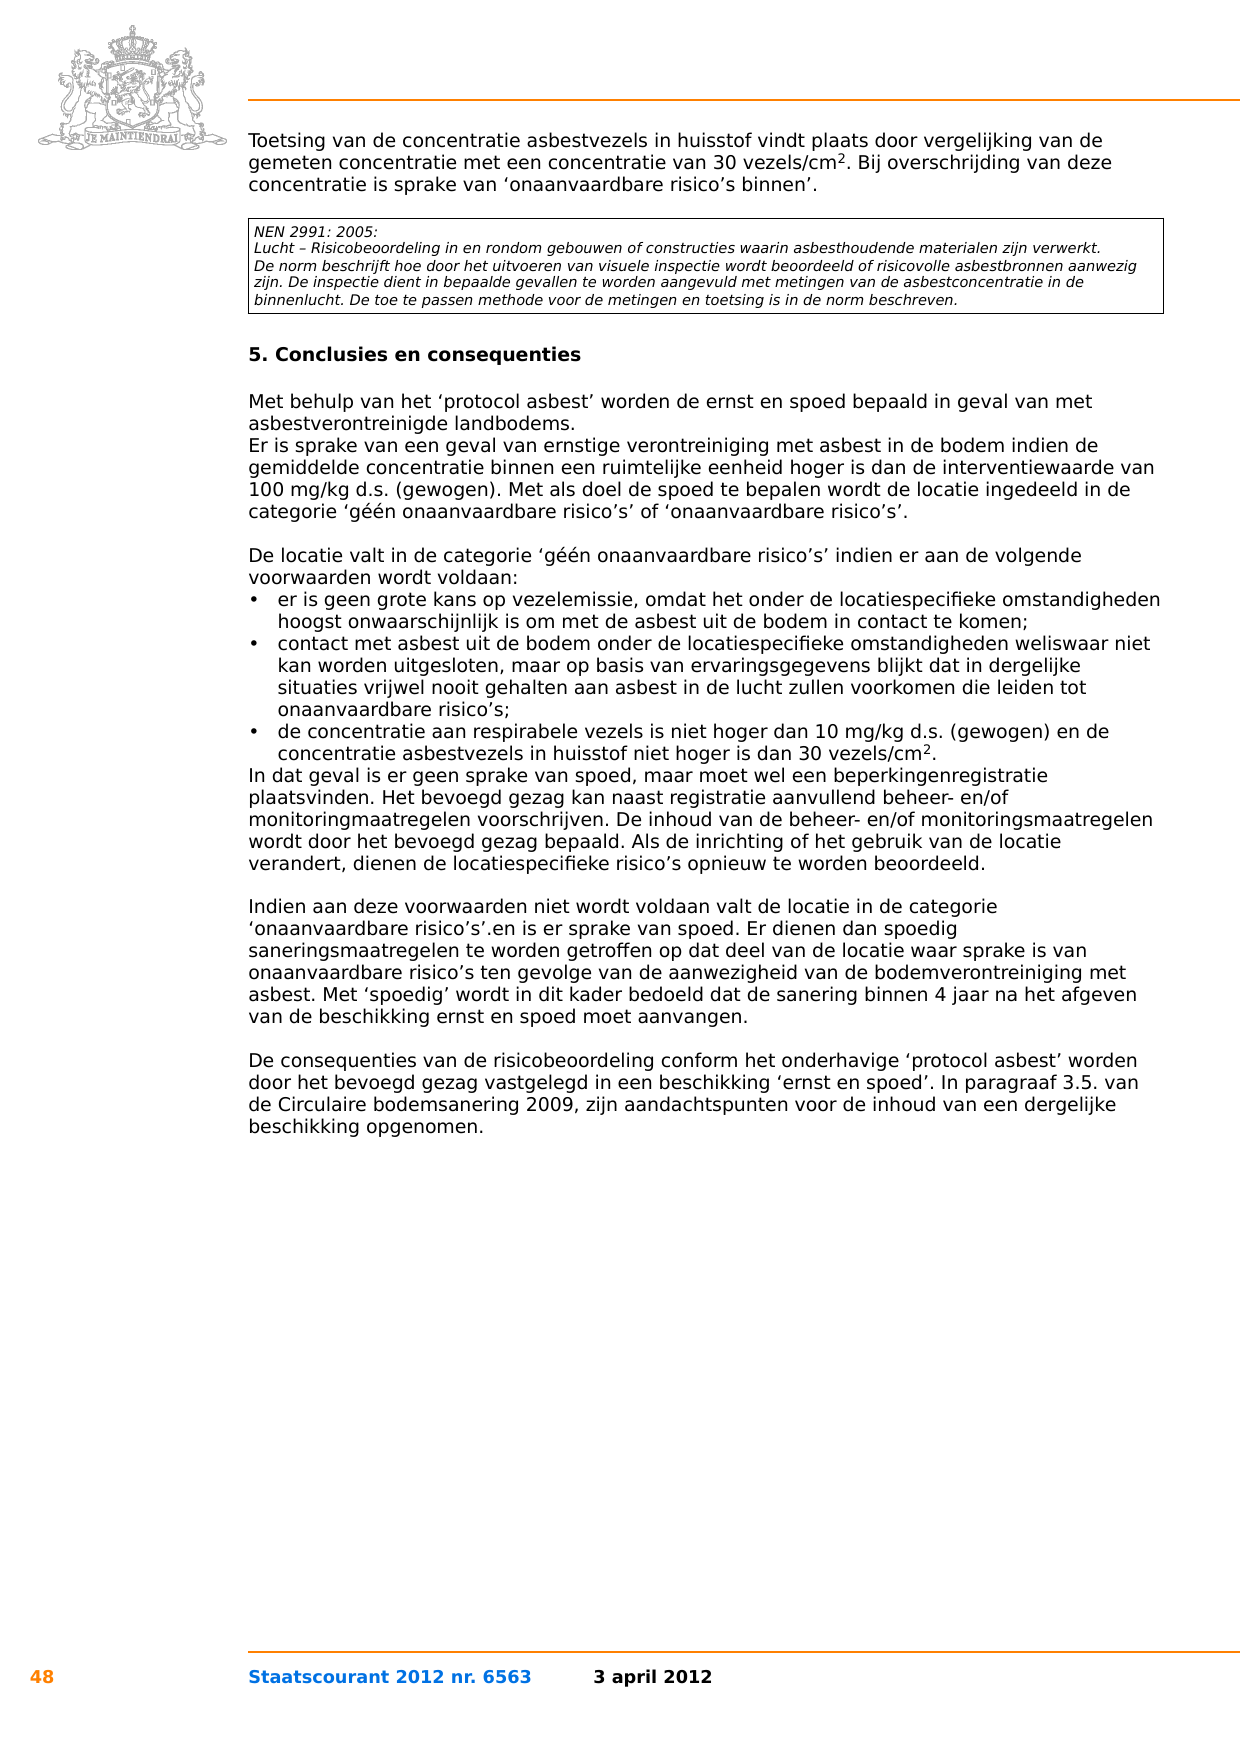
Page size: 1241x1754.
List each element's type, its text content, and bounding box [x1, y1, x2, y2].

text • er is geen grote kans op vezelemissie, omdat het onder de locatiespecifieke omstandigheden hoogst onwaarschijnlijk is om met de asbest uit de bodem in contact te komen; [248, 589, 1163, 633]
text Met behulp van het ‘protocol asbest’ worden de ernst en spoed bepaald in geval van met asbestverontreinigde landbodems. [248, 391, 1163, 435]
table_header NEN 2991: 2005: Lucht – Risicobeoordeling in en rondom gebouwen of constructies waarin asbesthoudende materialen zijn verwerkt. De norm beschrijft hoe door het uitvoeren van visuele inspectie wordt beoordeeld of risicovolle asbestbronnen aanwezig zijn. De inspectie dient in bepaalde gevallen te worden aangevuld met metingen van de asbestconcentratie in de binnenlucht. De toe te passen methode voor de metingen en toetsing is in de norm beschreven. [249, 219, 1163, 313]
picture [38, 25, 227, 150]
text Indien aan deze voorwaarden niet wordt voldaan valt de locatie in de categorie ‘onaanvaardbare risico’s’.en is er sprake van spoed. Er dienen dan spoedig saneringsmaatregelen te worden getroffen op dat deel van de locatie waar sprake is van onaanvaardbare risico’s ten gevolge van de aanwezigheid van de bodemverontreiniging met asbest. Met ‘spoedig’ wordt in dit kader bedoeld dat de sanering binnen 4 jaar na het afgeven van de beschikking ernst en spoed moet aanvangen. [248, 896, 1163, 1028]
text Toetsing van de concentratie asbestvezels in huisstof vindt plaats door vergelijking van de gemeten concentratie met een concentratie van 30 vezels/cm2. Bij overschrijding van deze concentratie is sprake van ‘onaanvaardbare risico’s binnen’. [248, 130, 1163, 196]
text De consequenties van de risicobeoordeling conform het onderhavige ‘protocol asbest’ worden door het bevoegd gezag vastgelegd in een beschikking ‘ernst en spoed’. In paragraaf 3.5. van de Circulaire bodemsanering 2009, zijn aandachtspunten voor de inhoud van een dergelijke beschikking opgenomen. [248, 1050, 1163, 1138]
text De locatie valt in de categorie ‘géén onaanvaardbare risico’s’ indien er aan de volgende voorwaarden wordt voldaan: [248, 545, 1163, 589]
text • contact met asbest uit de bodem onder de locatiespecifieke omstandigheden weliswaar niet kan worden uitgesloten, maar op basis van ervaringsgegevens blijkt dat in dergelijke situaties vrijwel nooit gehalten aan asbest in de lucht zullen voorkomen die leiden tot onaanvaardbare risico’s; [248, 633, 1163, 721]
text Er is sprake van een geval van ernstige verontreiniging met asbest in de bodem indien de gemiddelde concentratie binnen een ruimtelijke eenheid hoger is dan de interventiewaarde van 100 mg/kg d.s. (gewogen). Met als doel de spoed te bepalen wordt de locatie ingedeeld in de categorie ‘géén onaanvaardbare risico’s’ of ‘onaanvaardbare risico’s’. [248, 435, 1163, 523]
text In dat geval is er geen sprake van spoed, maar moet wel een beperkingenregistratie plaatsvinden. Het bevoegd gezag kan naast registratie aanvullend beheer- en/of monitoringmaatregelen voorschrijven. De inhoud van de beheer- en/of monitoringsmaatregelen wordt door het bevoegd gezag bepaald. Als de inrichting of het gebruik van de locatie verandert, dienen de locatiespecifieke risico’s opnieuw te worden beoordeeld. [248, 764, 1163, 874]
subtitle 5. Conclusies en consequenties [248, 344, 1163, 366]
text • de concentratie aan respirabele vezels is niet hoger dan 10 mg/kg d.s. (gewogen) en de concentratie asbestvezels in huisstof niet hoger is dan 30 vezels/cm2. [248, 721, 1163, 764]
